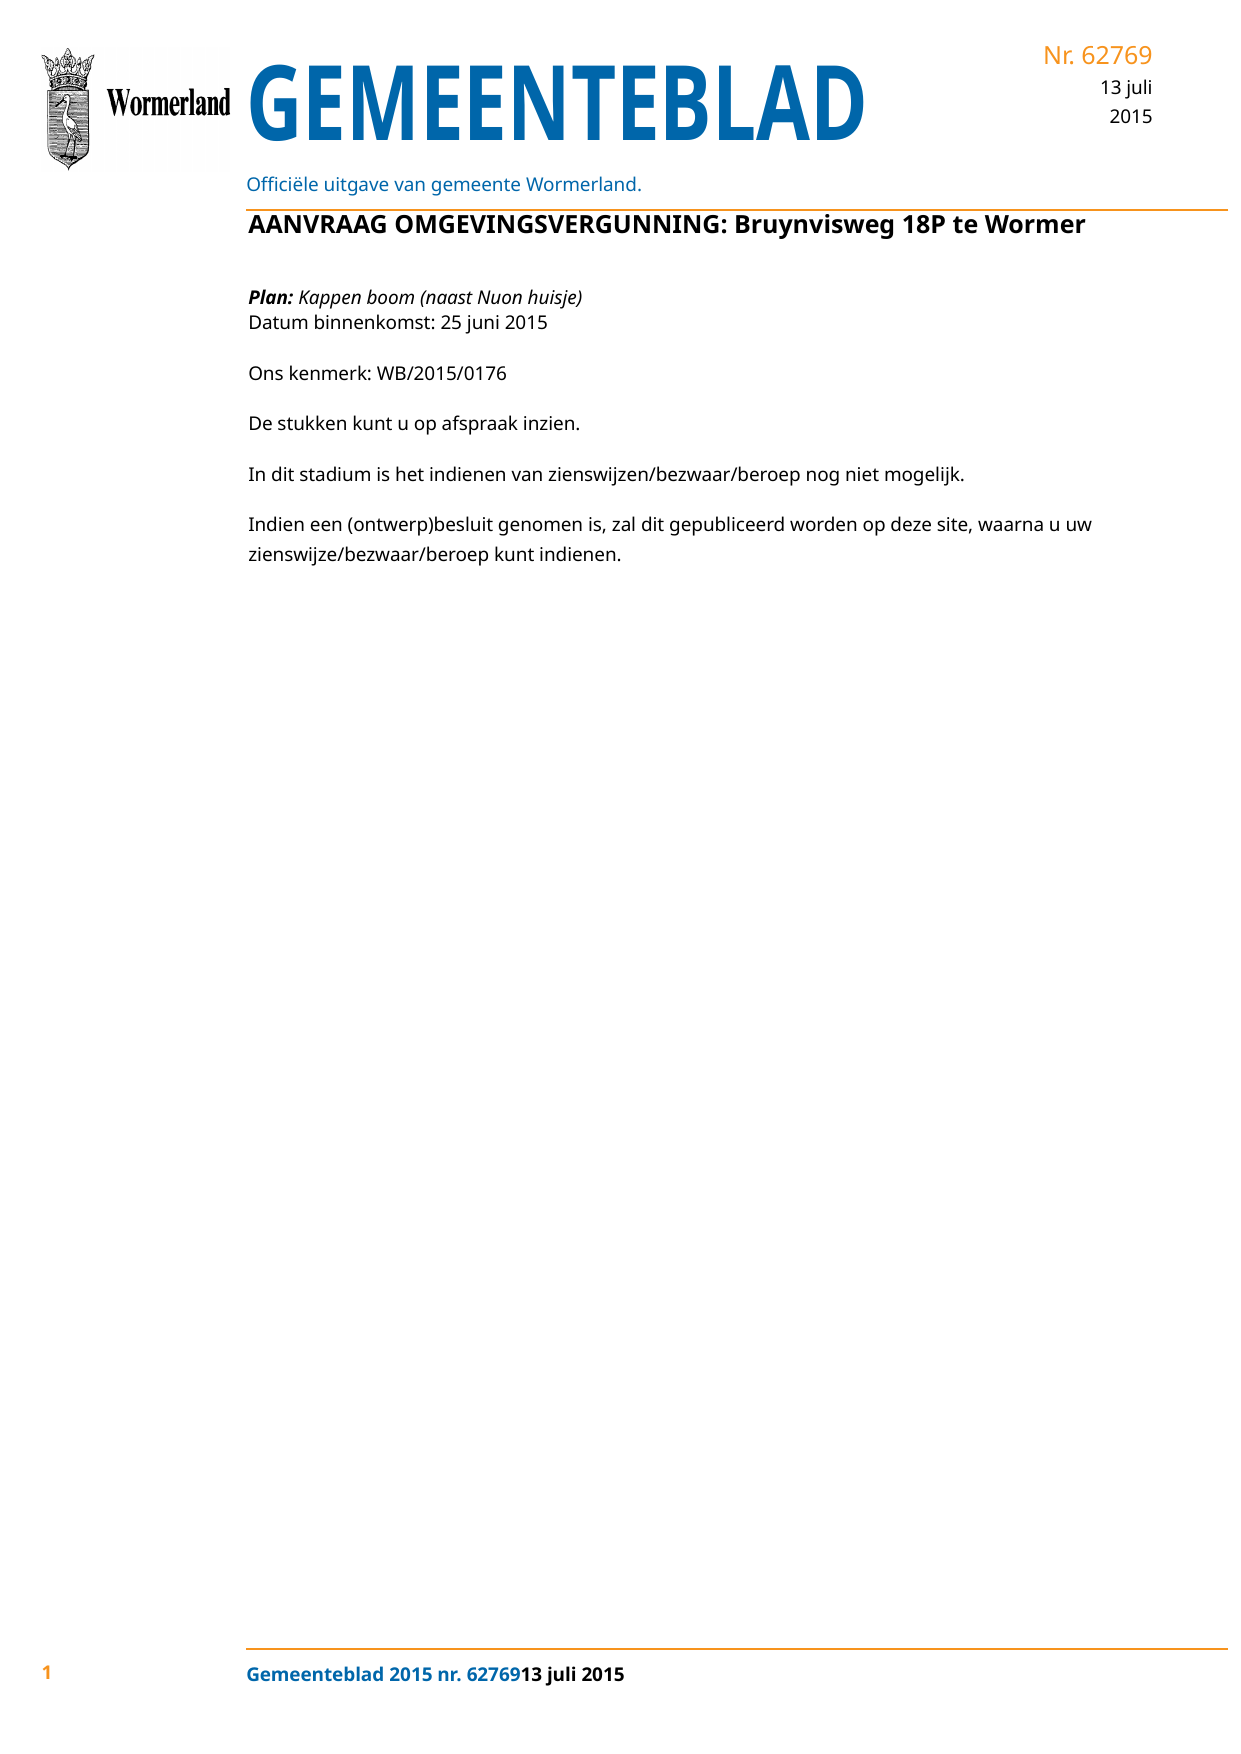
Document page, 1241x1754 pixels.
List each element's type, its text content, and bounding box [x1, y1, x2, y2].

text Datum binnenkomst: 25 juni 2015 [248, 309, 1152, 335]
text Plan: Kappen boom (naast Nuon huisje) [248, 284, 1152, 309]
picture [41, 47, 231, 172]
text AANVRAAG OMGEVINGSVERGUNNING: Bruynvisweg 18P te Wormer [248, 211, 1152, 241]
text In dit stadium is het indienen van zienswijzen/bezwaar/beroep nog niet mogelijk. [248, 461, 1152, 487]
text De stukken kunt u op afspraak inzien. [248, 410, 1152, 436]
text Indien een (ontwerp)besluit genomen is, zal dit gepubliceerd worden op deze site, waarna u uw zienswijze/bezwaar/beroep kunt indienen. [248, 511, 1152, 567]
text Ons kenmerk: WB/2015/0176 [248, 360, 1152, 386]
